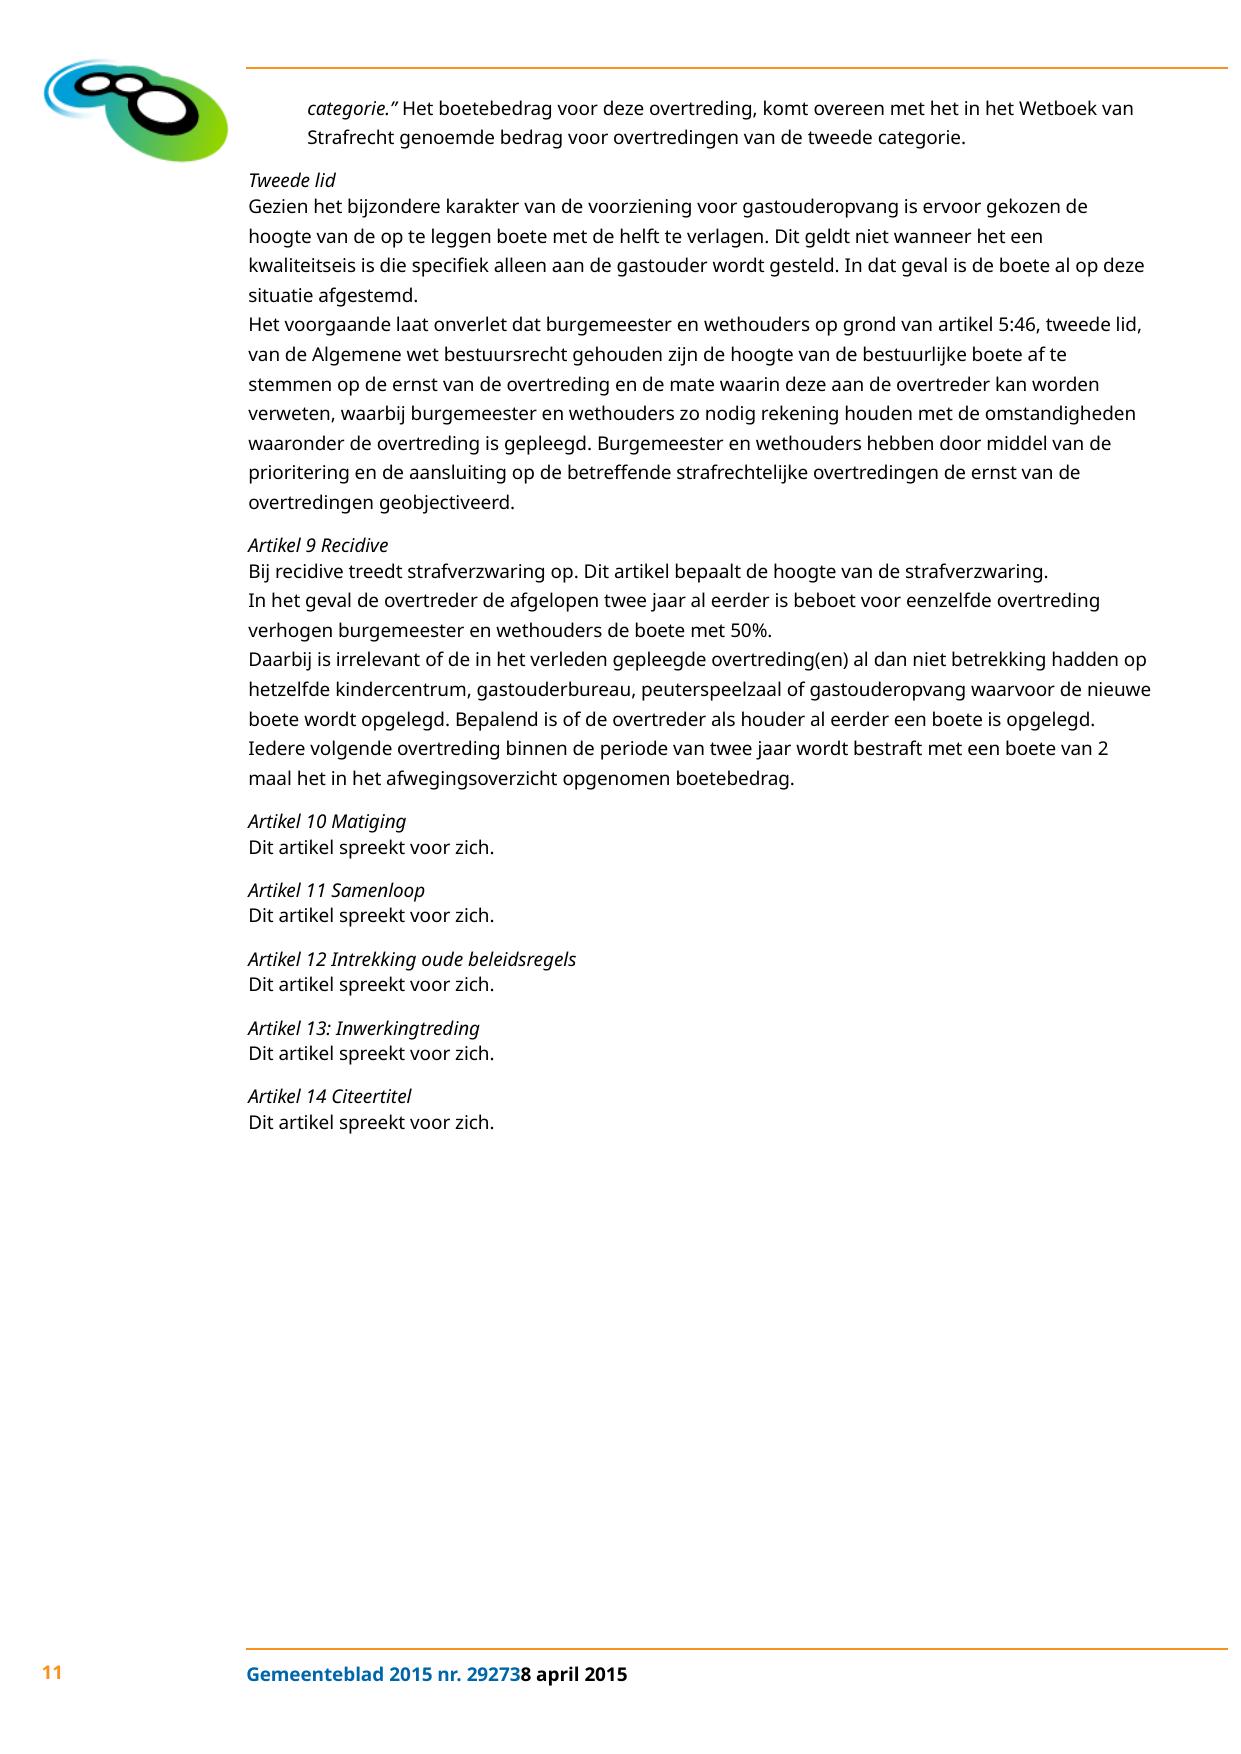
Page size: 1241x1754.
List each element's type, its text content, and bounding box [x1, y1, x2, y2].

picture [41, 47, 231, 172]
text Artikel 9 Recidive [248, 532, 1152, 558]
text Dit artikel spreekt voor zich. [248, 1040, 1152, 1066]
text Dit artikel spreekt voor zich. [248, 972, 1152, 997]
text Dit artikel spreekt voor zich. [248, 903, 1152, 928]
text Bij recidive treedt strafverzwaring op. Dit artikel bepaalt de hoogte van de strafverzwaring. [248, 558, 1152, 584]
text Gezien het bijzondere karakter van de voorziening voor gastouderopvang is ervoor gekozen de hoogte van de op te leggen boete met de helft te verlagen. Dit geldt niet wanneer het een kwaliteitseis is die specifiek alleen aan de gastouder wordt gesteld. In dat geval is de boete al op deze situatie afgestemd. [248, 193, 1152, 308]
text Artikel 12 Intrekking oude beleidsregels [248, 946, 1152, 972]
text Het voorgaande laat onverlet dat burgemeester en wethouders op grond van artikel 5:46, tweede lid, van de Algemene wet bestuursrecht gehouden zijn de hoogte van de bestuurlijke boete af te stemmen op de ernst van de overtreding en de mate waarin deze aan de overtreder kan worden verweten, waarbij burgemeester en wethouders zo nodig rekening houden met de omstandigheden waaronder de overtreding is gepleegd. Burgemeester en wethouders hebben door middel van de prioritering en de aansluiting op de betreffende strafrechtelijke overtredingen de ernst van de overtredingen geobjectiveerd. [248, 312, 1152, 515]
text In het geval de overtreder de afgelopen twee jaar al eerder is beboet voor eenzelfde overtreding verhogen burgemeester en wethouders de boete met 50%. [248, 587, 1152, 643]
text Artikel 13: Inwerkingtreding [248, 1015, 1152, 1040]
text Tweede lid [248, 167, 1152, 193]
text Iedere volgende overtreding binnen de periode van twee jaar wordt bestraft met een boete van 2 maal het in het afwegingsoverzicht opgenomen boetebedrag. [248, 735, 1152, 791]
text Artikel 11 Samenloop [248, 877, 1152, 903]
text Artikel 14 Citeertitel [248, 1083, 1152, 1109]
text Dit artikel spreekt voor zich. [248, 1109, 1152, 1135]
text Artikel 10 Matiging [248, 808, 1152, 834]
list categorie.” Het boetebedrag voor deze overtreding, komt overeen met het in het Wetboek van Strafrecht genoemde bedrag voor overtredingen van de tweede categorie. [248, 95, 1152, 150]
text Dit artikel spreekt voor zich. [248, 834, 1152, 859]
text Daarbij is irrelevant of de in het verleden gepleegde overtreding(en) al dan niet betrekking hadden op hetzelfde kindercentrum, gastouderbureau, peuterspeelzaal of gastouderopvang waarvoor de nieuwe boete wordt opgelegd. Bepalend is of de overtreder als houder al eerder een boete is opgelegd. [248, 647, 1152, 732]
